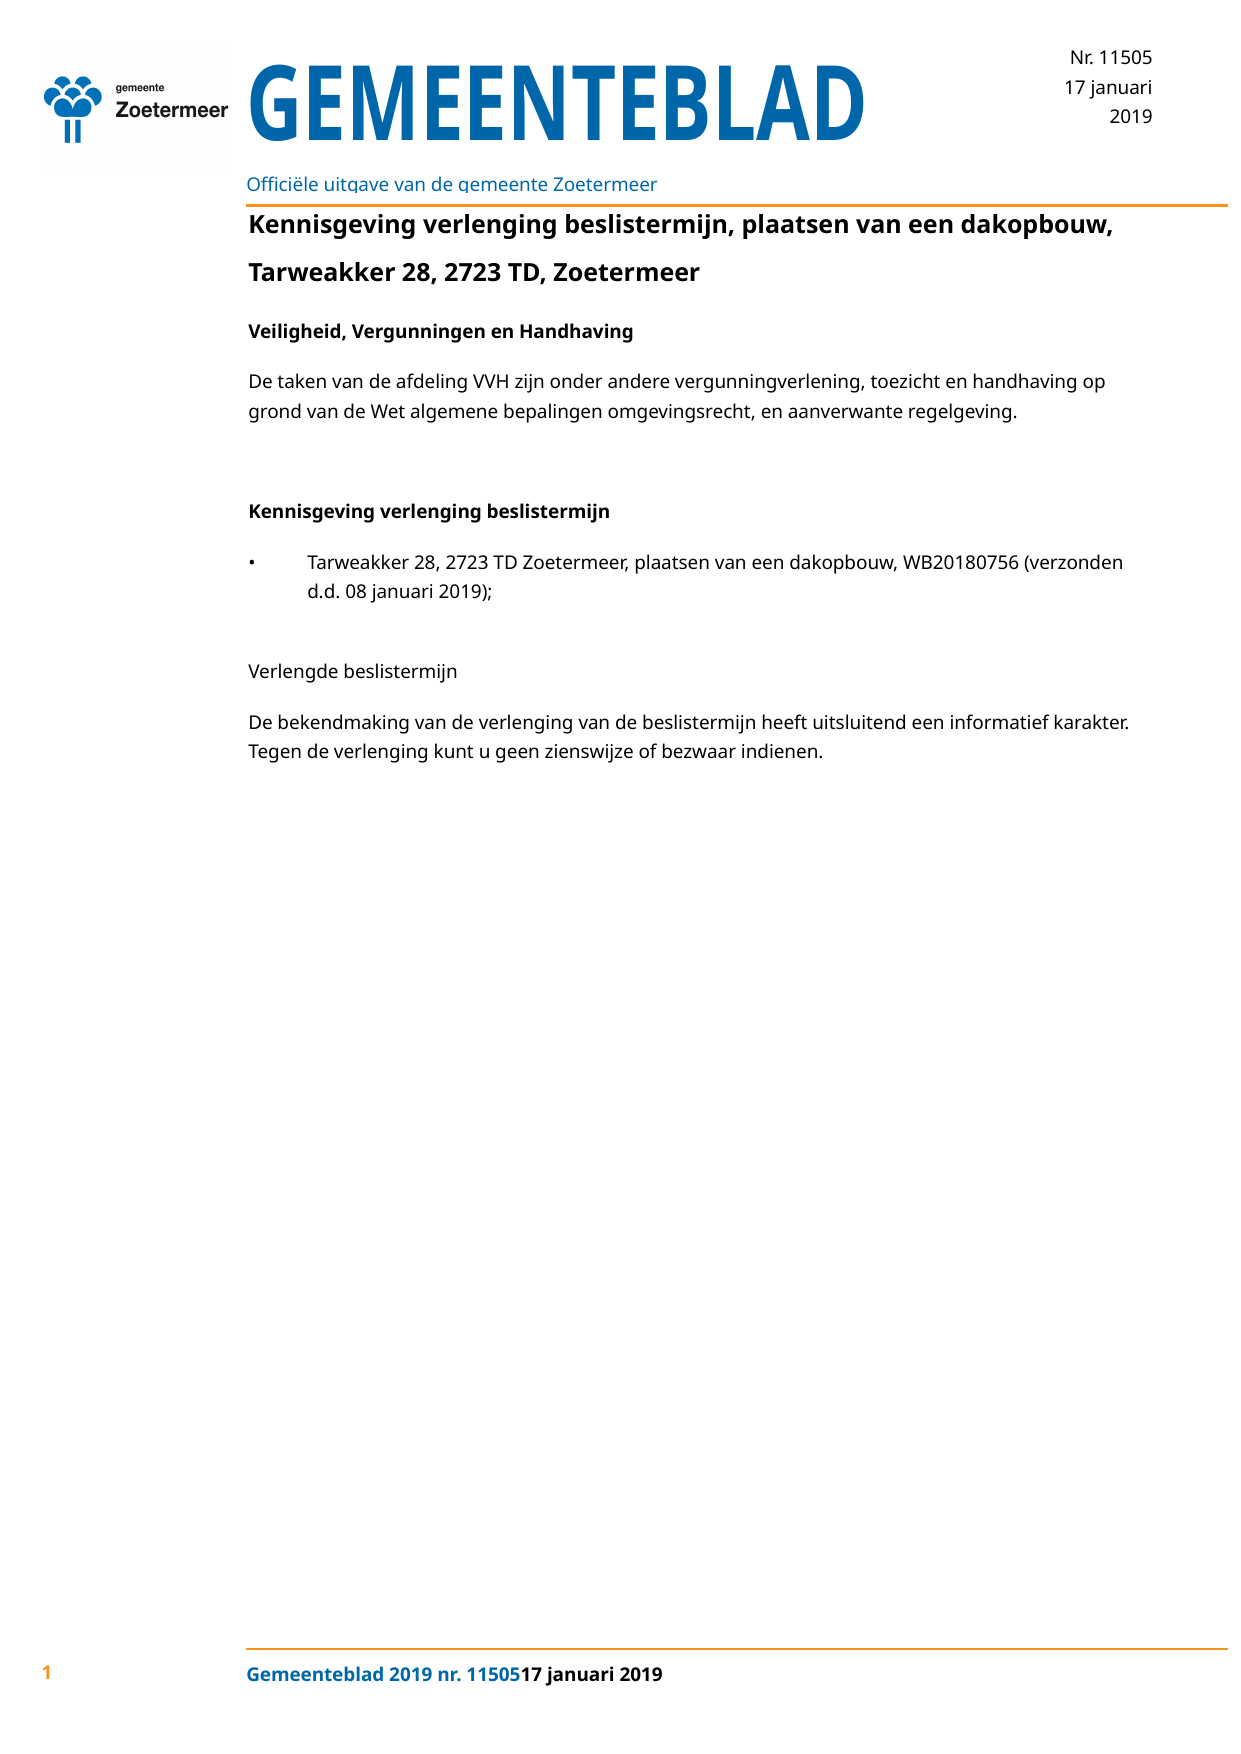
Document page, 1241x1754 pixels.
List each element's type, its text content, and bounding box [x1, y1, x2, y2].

text Verlengde beslistermijn [248, 659, 1152, 684]
text De taken van de afdeling VVH zijn onder andere vergunningverlening, toezicht en handhaving op grond van de Wet algemene bepalingen omgevingsrecht, en aanverwante regelgeving. [248, 368, 1152, 424]
text Kennisgeving verlenging beslistermijn [248, 499, 1152, 524]
picture [41, 47, 231, 172]
text De bekendmaking van de verlenging van de beslistermijn heeft uitsluitend een informatief karakter. Tegen de verlenging kunt u geen zienswijze of bezwaar indienen. [248, 709, 1152, 764]
text Kennisgeving verlenging beslistermijn, plaatsen van een dakopbouw, Tarweakker 28, 2723 TD, Zoetermeer [248, 207, 1152, 288]
text Veiligheid, Vergunningen en Handhaving [248, 318, 1152, 344]
list Tarweakker 28, 2723 TD Zoetermeer, plaatsen van een dakopbouw, WB20180756 (verzonden d.d. 08 januari 2019); [248, 549, 1152, 604]
